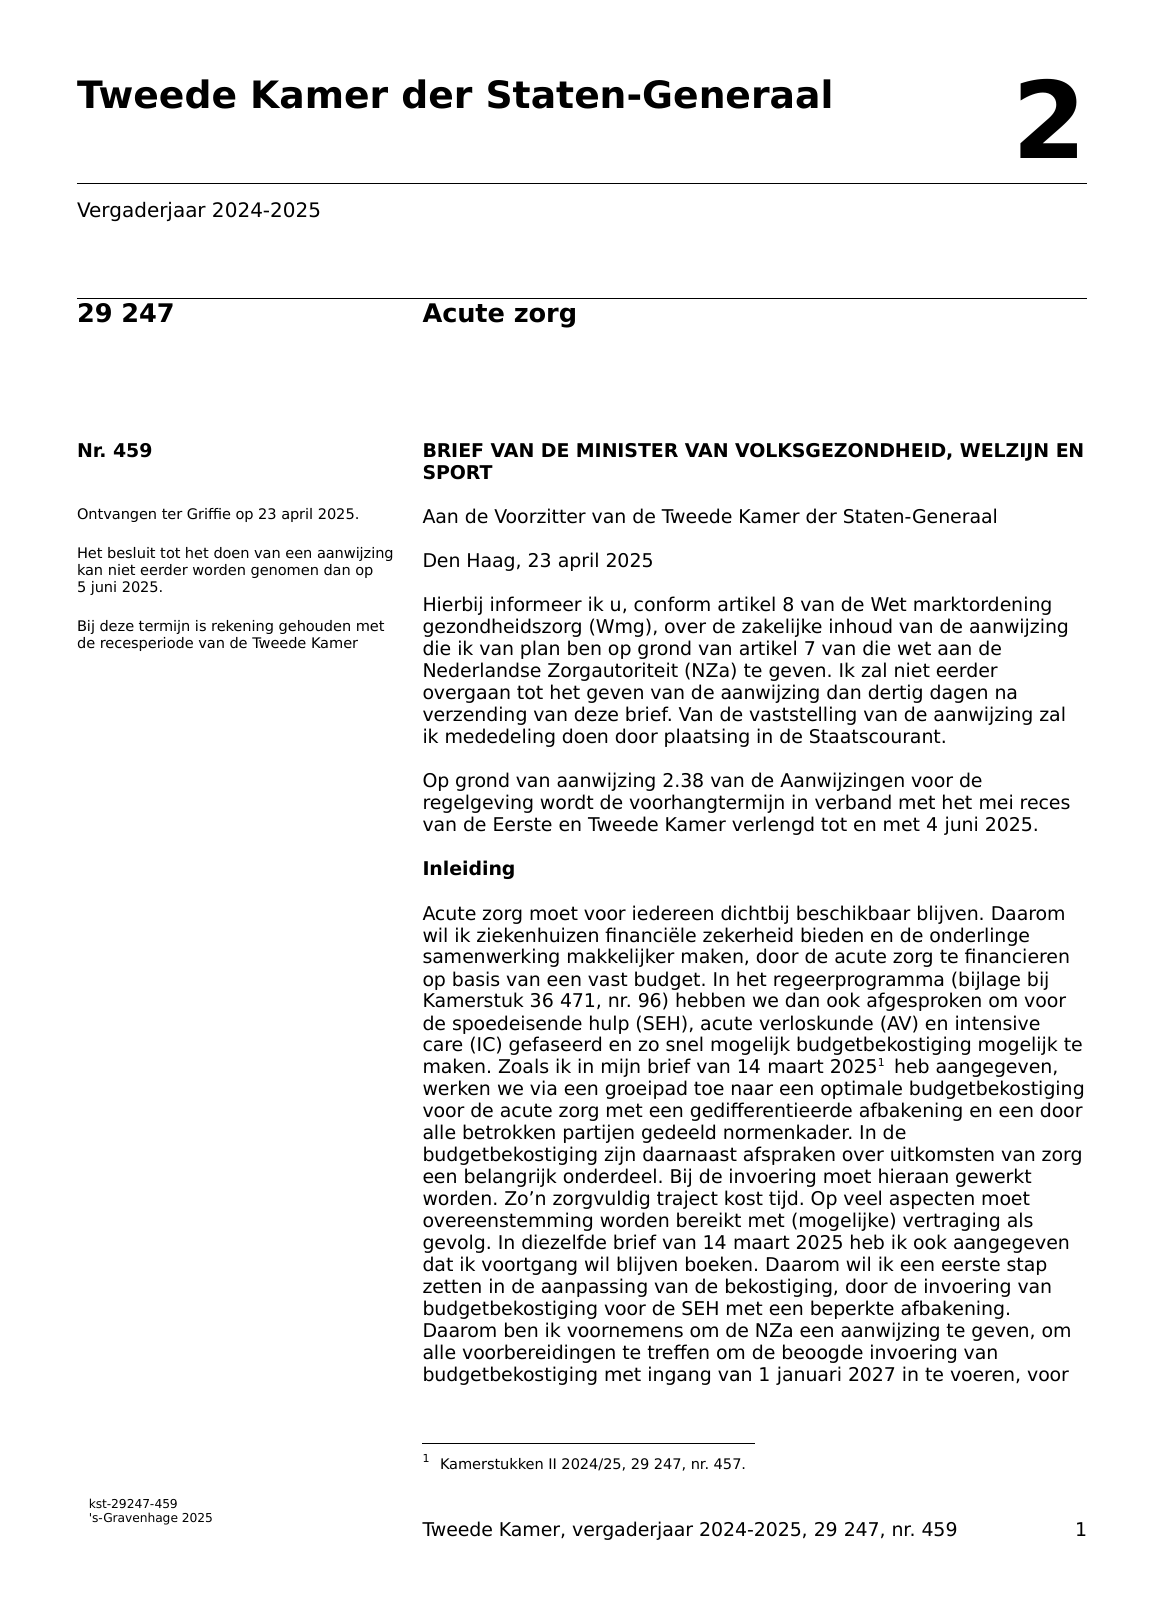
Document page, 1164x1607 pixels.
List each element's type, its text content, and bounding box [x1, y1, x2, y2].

text 's-Gravenhage 2025 [88, 1511, 323, 1525]
text Ontvangen ter Griffie op 23 april 2025. [77, 506, 399, 523]
text Den Haag, 23 april 2025 [422, 550, 1087, 572]
text Bij deze termijn is rekening gehouden met de recesperiode van de Tweede Kamer [77, 618, 399, 651]
text Kamerstukken II 2024/25, 29 247, nr. 457. [422, 1452, 1087, 1474]
text [77, 596, 399, 618]
table_header Tweede Kamer der Staten-Generaal [77, 59, 886, 183]
table_cell Vergaderjaar 2024-2025 [77, 184, 1087, 298]
text Hierbij informeer ik u, conform artikel 8 van de Wet marktordening gezondheidszorg (Wmg), over de zakelijke inhoud van de aanwijzing die ik van plan ben op grond van artikel 7 van die wet aan de Nederlandse Zorgautoriteit (NZa) te geven. Ik zal niet eerder overgaan tot het geven van de aanwijzing dan dertig dagen na verzending van deze brief. Van de vaststelling van de aanwijzing zal ik mededeling doen door plaatsing in de Staatscourant. [422, 594, 1087, 748]
subtitle Inleiding [422, 858, 1087, 880]
subtitle 29 247 Acute zorg [77, 299, 1087, 329]
text kst-29247-459 [88, 1497, 323, 1511]
subtitle Nr. 459 BRIEF VAN DE MINISTER VAN VOLKSGEZONDHEID, WELZIJN EN SPORT [77, 440, 1087, 484]
text Aan de Voorzitter van de Tweede Kamer der Staten-Generaal [422, 506, 1087, 528]
text Op grond van aanwijzing 2.38 van de Aanwijzingen voor de regelgeving wordt de voorhangtermijn in verband met het mei reces van de Eerste en Tweede Kamer verlengd tot en met 4 juni 2025. [422, 770, 1087, 836]
text Het besluit tot het doen van een aanwijzing kan niet eerder worden genomen dan op 5 juni 2025. [77, 545, 399, 596]
text Acute zorg moet voor iedereen dichtbij beschikbaar blijven. Daarom wil ik ziekenhuizen financiële zekerheid bieden en de onderlinge samenwerking makkelijker maken, door de acute zorg te financieren op basis van een vast budget. In het regeerprogramma (bijlage bij Kamerstuk 36 471, nr. 96) hebben we dan ook afgesproken om voor de spoedeisende hulp (SEH), acute verloskunde (AV) en intensive care (IC) gefaseerd en zo snel mogelijk budgetbekostiging mogelijk te maken. Zoals ik in mijn brief van 14 maart 2025 heb aangegeven, werken we via een groeipad toe naar een optimale budgetbekostiging voor de acute zorg met een gedifferentieerde afbakening en een door alle betrokken partijen gedeeld normenkader. In de budgetbekostiging zijn daarnaast afspraken over uitkomsten van zorg een belangrijk onderdeel. Bij de invoering moet hieraan gewerkt worden. Zo’n zorgvuldig traject kost tijd. Op veel aspecten moet overeenstemming worden bereikt met (mogelijke) vertraging als gevolg. In diezelfde brief van 14 maart 2025 heb ik ook aangegeven dat ik voortgang wil blijven boeken. Daarom wil ik een eerste stap zetten in de aanpassing van de bekostiging, door de invoering van budgetbekostiging voor de SEH met een beperkte afbakening. Daarom ben ik voornemens om de NZa een aanwijzing te geven, om alle voorbereidingen te treffen om de beoogde invoering van budgetbekostiging met ingang van 1 januari 2027 in te voeren, voor [422, 902, 1087, 1386]
table_header 2 [886, 59, 1087, 183]
text [77, 523, 399, 545]
